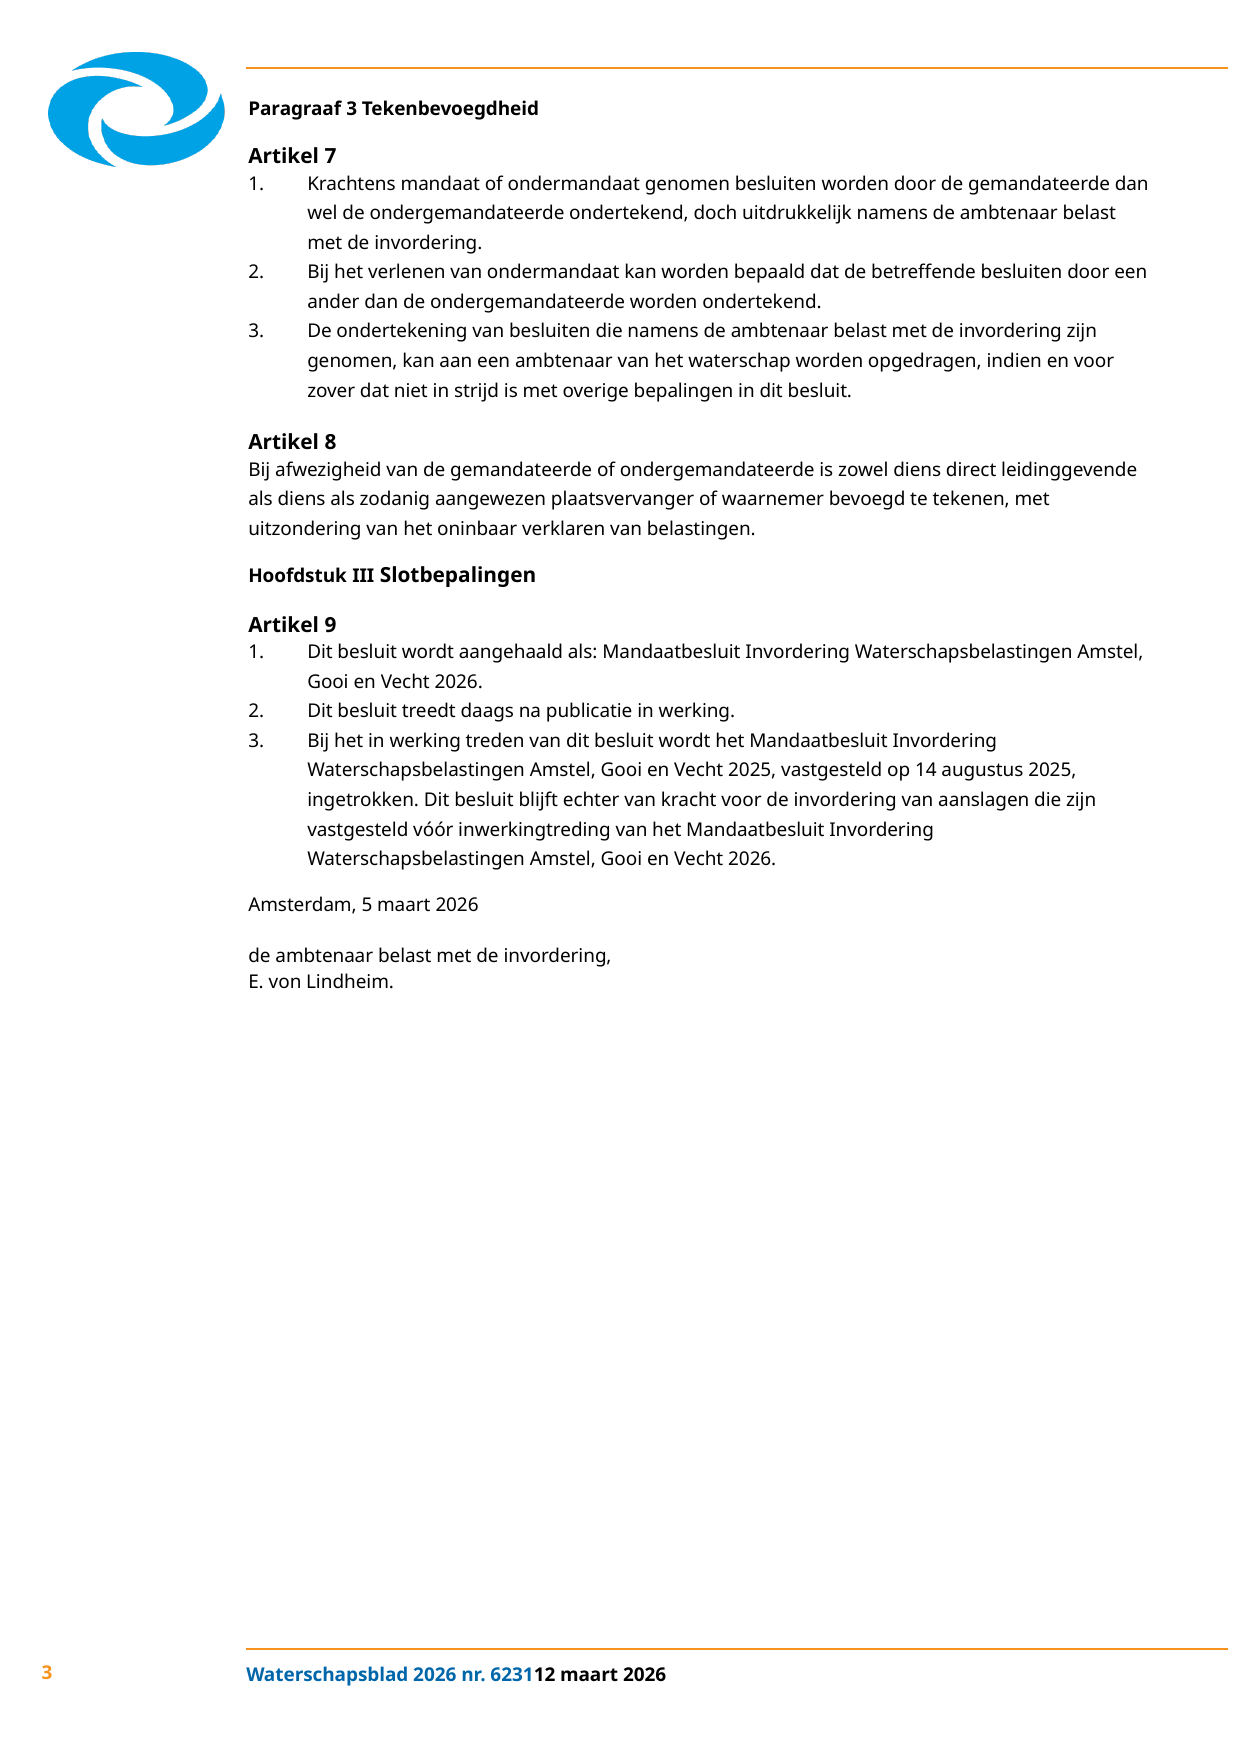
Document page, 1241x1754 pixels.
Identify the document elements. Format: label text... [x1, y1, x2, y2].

list Krachtens mandaat of ondermandaat genomen besluiten worden door de gemandateerde dan wel de ondergemandateerde ondertekend, doch uitdrukkelijk namens de ambtenaar belast met de invordering. [248, 170, 1152, 255]
list Bij het verlenen van ondermandaat kan worden bepaald dat de betreffende besluiten door een ander dan de ondergemandateerde worden ondertekend. [248, 258, 1152, 314]
list De ondertekening van besluiten die namens de ambtenaar belast met de invordering zijn genomen, kan aan een ambtenaar van het waterschap worden opgedragen, indien en voor zover dat niet in strijd is met overige bepalingen in dit besluit. [248, 318, 1152, 403]
text Artikel 9 [248, 610, 1152, 638]
text E. von Lindheim. [248, 968, 1152, 994]
text Hoofdstuk III Slotbepalingen [248, 561, 1152, 589]
picture [41, 47, 231, 172]
text Artikel 7 [248, 141, 1152, 170]
list Dit besluit treedt daags na publicatie in werking. [248, 697, 1152, 723]
text de ambtenaar belast met de invordering, [248, 942, 1152, 968]
list Bij het in werking treden van dit besluit wordt het Mandaatbesluit Invordering Waterschapsbelastingen Amstel, Gooi en Vecht 2025, vastgesteld op 14 augustus 2025, ingetrokken. Dit besluit blijft echter van kracht voor de invordering van aanslagen die zijn vastgesteld vóór inwerkingtreding van het Mandaatbesluit Invordering Waterschapsbelastingen Amstel, Gooi en Vecht 2026. [248, 727, 1152, 871]
list Dit besluit wordt aangehaald als: Mandaatbesluit Invordering Waterschapsbelastingen Amstel, Gooi en Vecht 2026. [248, 638, 1152, 693]
text Paragraaf 3 Tekenbevoegdheid [248, 95, 1152, 121]
text Amsterdam, 5 maart 2026 [248, 891, 1152, 917]
text Bij afwezigheid van de gemandateerde of ondergemandateerde is zowel diens direct leidinggevende als diens als zodanig aangewezen plaatsvervanger of waarnemer bevoegd te tekenen, met uitzondering van het oninbaar verklaren van belastingen. [248, 456, 1152, 541]
text Artikel 8 [248, 427, 1152, 456]
